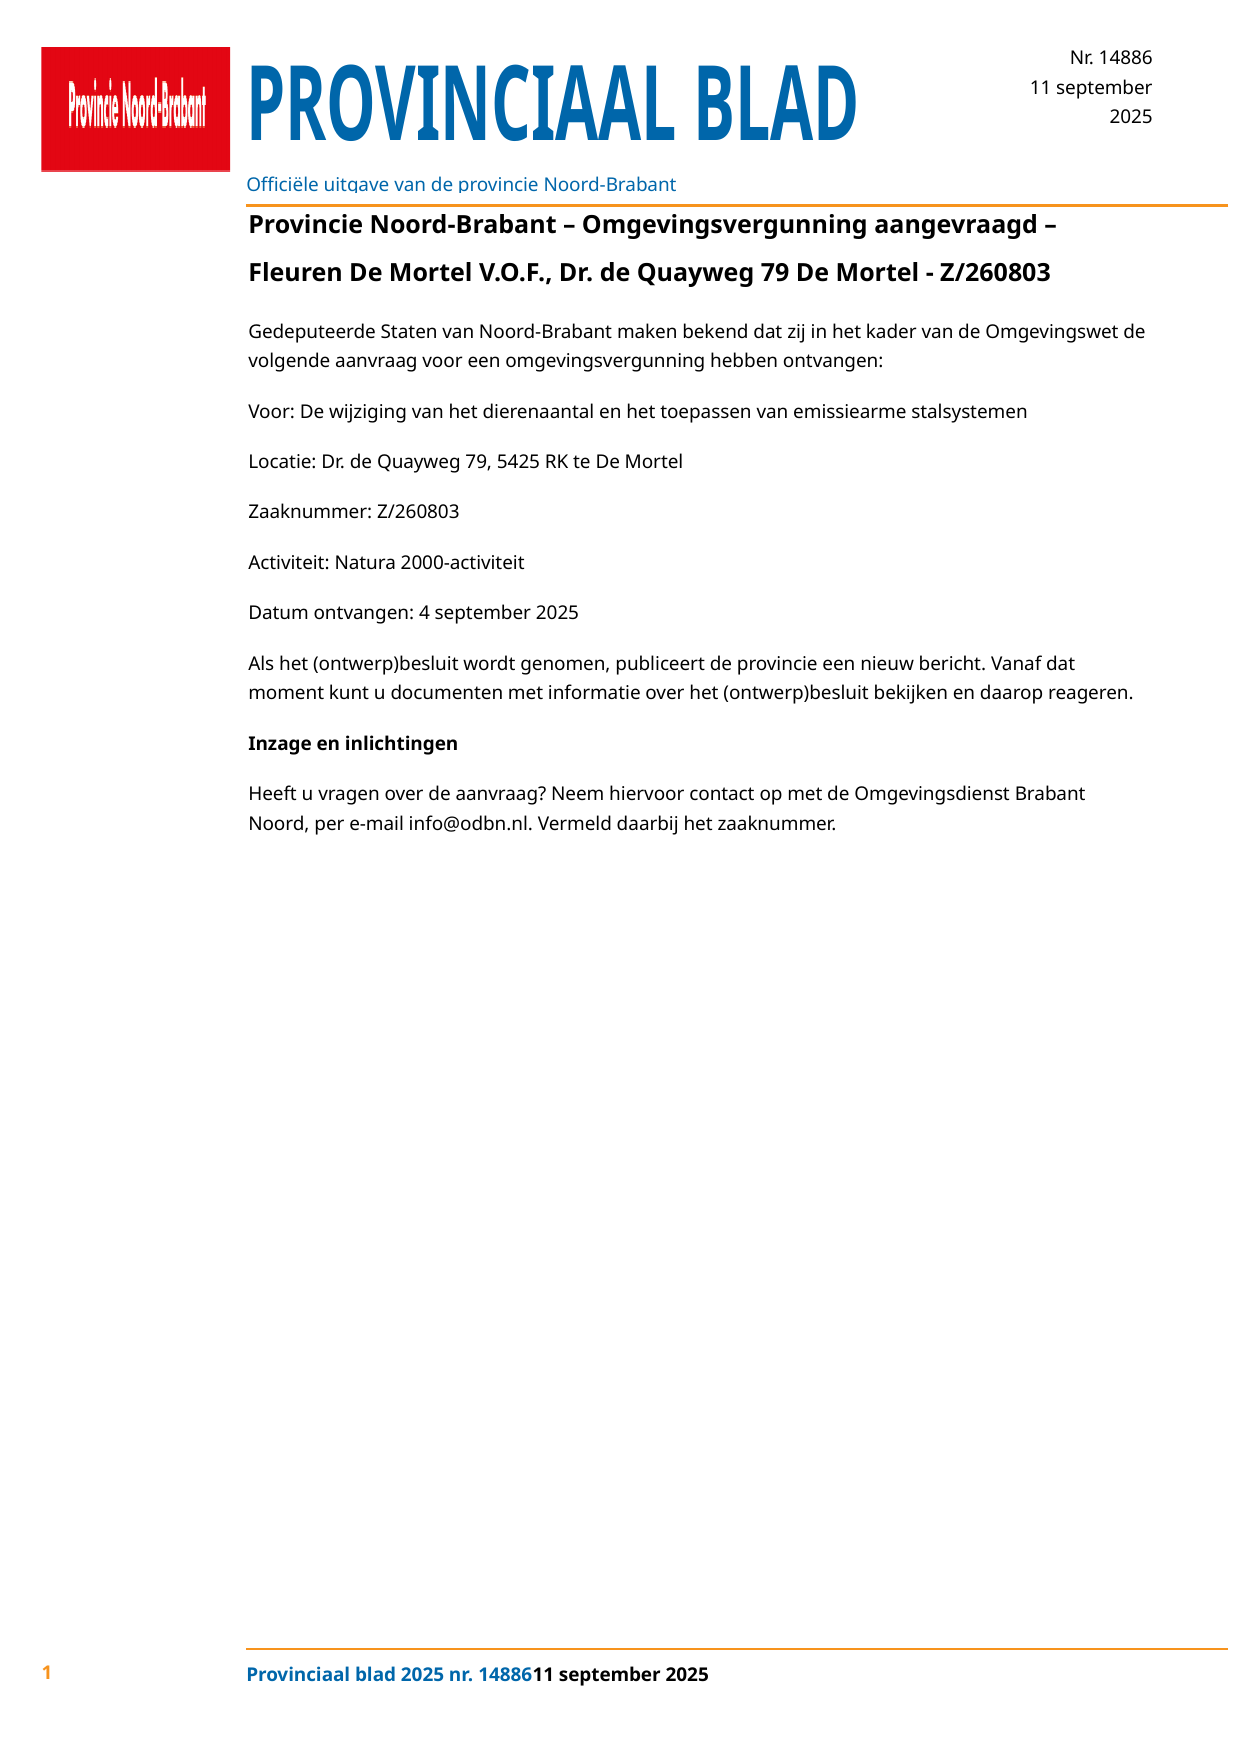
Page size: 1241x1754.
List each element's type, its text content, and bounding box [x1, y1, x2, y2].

text Locatie: Dr. de Quayweg 79, 5425 RK te De Mortel [248, 448, 1152, 474]
text Als het (ontwerp)besluit wordt genomen, publiceert de provincie een nieuw bericht. Vanaf dat moment kunt u documenten met informatie over het (ontwerp)besluit bekijken en daarop reageren. [248, 650, 1152, 705]
picture [41, 47, 231, 172]
text Datum ontvangen: 4 september 2025 [248, 599, 1152, 625]
text Provincie Noord-Brabant – Omgevingsvergunning aangevraagd – Fleuren De Mortel V.O.F., Dr. de Quayweg 79 De Mortel - Z/260803 [248, 207, 1152, 288]
text Activiteit: Natura 2000-activiteit [248, 549, 1152, 575]
text Zaaknummer: Z/260803 [248, 499, 1152, 524]
text Voor: De wijziging van het dierenaantal en het toepassen van emissiearme stalsystemen [248, 398, 1152, 424]
text Heeft u vragen over de aanvraag? Neem hiervoor contact op met de Omgevingsdienst Brabant Noord, per e-mail info@odbn.nl. Vermeld daarbij het zaaknummer. [248, 780, 1152, 836]
text Gedeputeerde Staten van Noord-Brabant maken bekend dat zij in het kader van de Omgevingswet de volgende aanvraag voor een omgevingsvergunning hebben ontvangen: [248, 318, 1152, 373]
text Inzage en inlichtingen [248, 730, 1152, 756]
